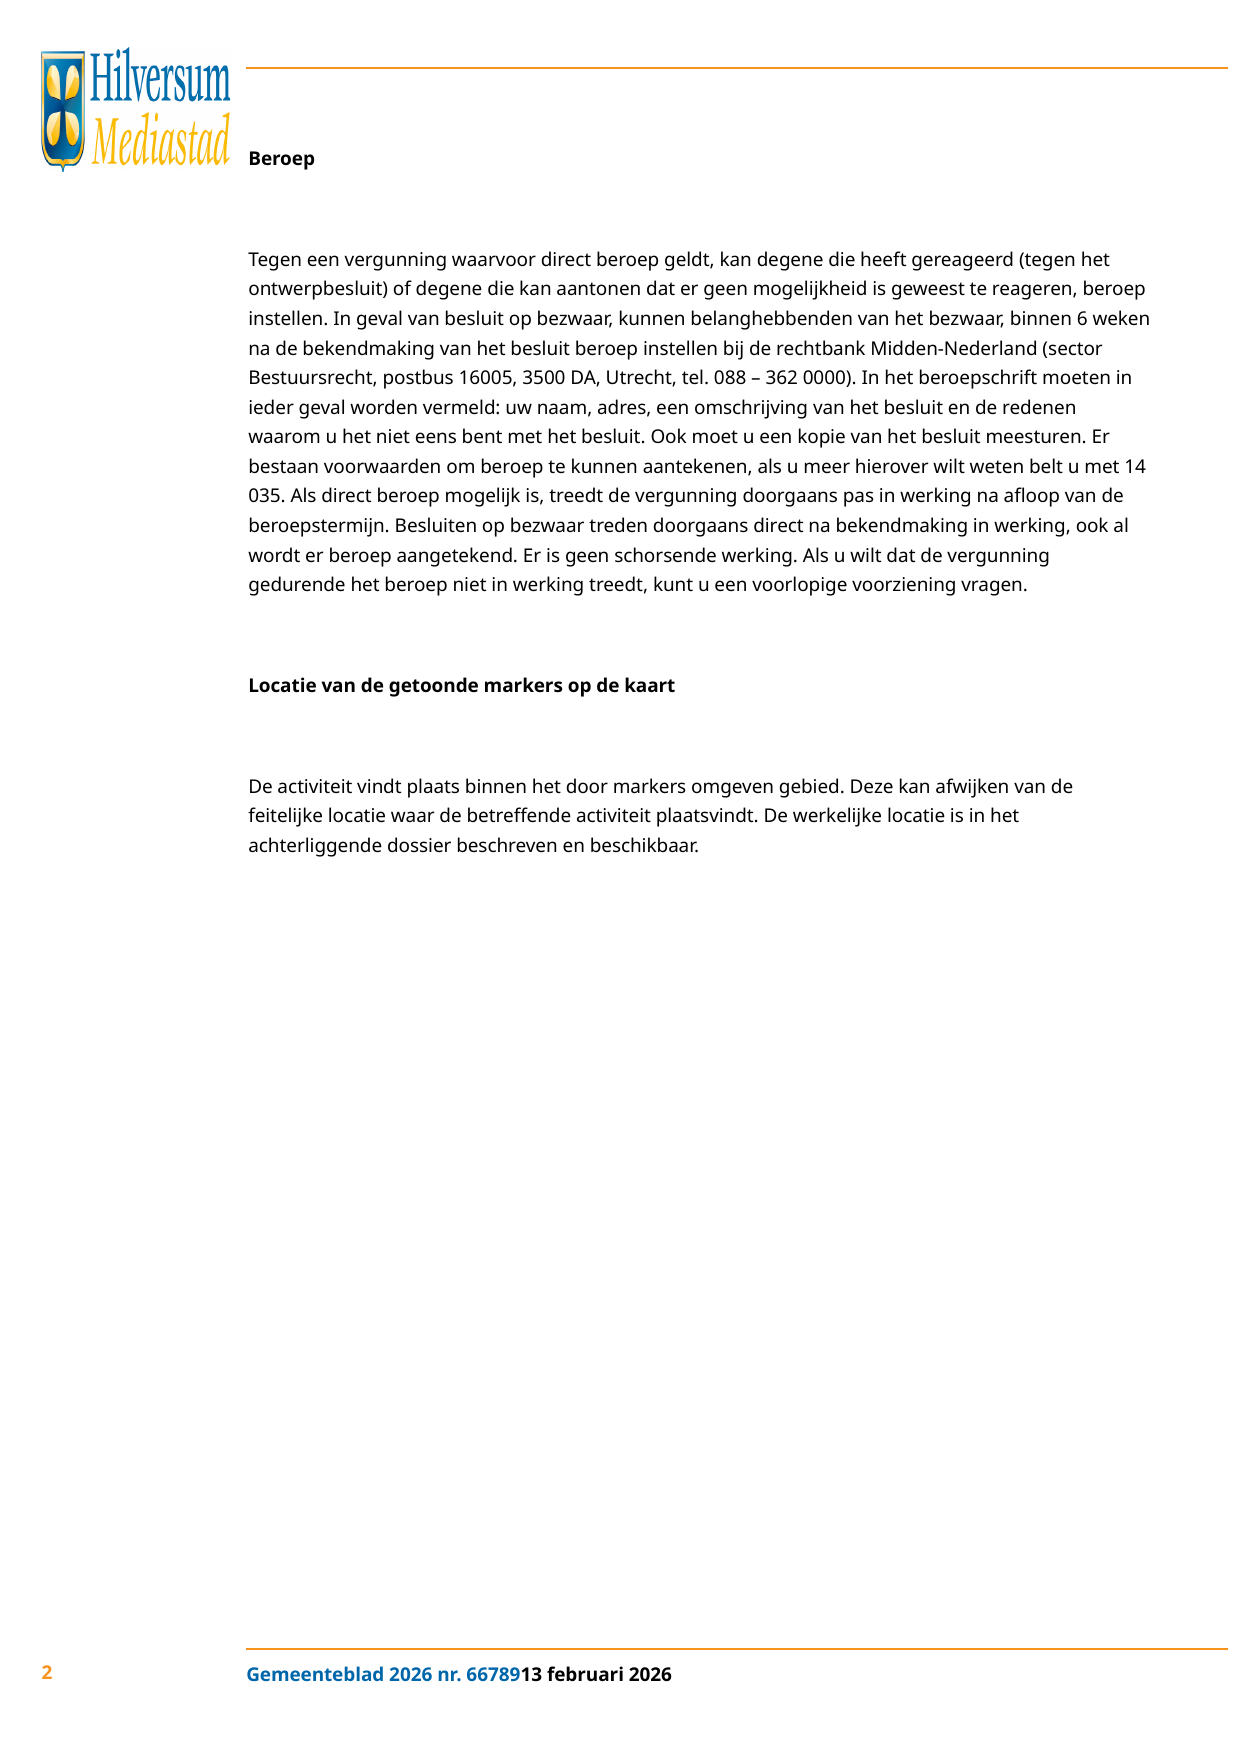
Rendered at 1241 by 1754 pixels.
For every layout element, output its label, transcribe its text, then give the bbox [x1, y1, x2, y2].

picture [41, 47, 231, 172]
text Locatie van de getoonde markers op de kaart [248, 672, 1152, 698]
text Beroep [248, 145, 1152, 171]
text Tegen een vergunning waarvoor direct beroep geldt, kan degene die heeft gereageerd (tegen het ontwerpbesluit) of degene die kan aantonen dat er geen mogelijkheid is geweest te reageren, beroep instellen. In geval van besluit op bezwaar, kunnen belanghebbenden van het bezwaar, binnen 6 weken na de bekendmaking van het besluit beroep instellen bij de rechtbank Midden-Nederland (sector Bestuursrecht, postbus 16005, 3500 DA, Utrecht, tel. 088 – 362 0000). In het beroepschrift moeten in ieder geval worden vermeld: uw naam, adres, een omschrijving van het besluit en de redenen waarom u het niet eens bent met het besluit. Ook moet u een kopie van het besluit meesturen. Er bestaan voorwaarden om beroep te kunnen aantekenen, als u meer hierover wilt weten belt u met 14 035. Als direct beroep mogelijk is, treedt de vergunning doorgaans pas in werking na afloop van de beroepstermijn. Besluiten op bezwaar treden doorgaans direct na bekendmaking in werking, ook al wordt er beroep aangetekend. Er is geen schorsende werking. Als u wilt dat de vergunning gedurende het beroep niet in werking treedt, kunt u een voorlopige voorziening vragen. [248, 246, 1152, 597]
text De activiteit vindt plaats binnen het door markers omgeven gebied. Deze kan afwijken van de feitelijke locatie waar de betreffende activiteit plaatsvindt. De werkelijke locatie is in het achterliggende dossier beschreven en beschikbaar. [248, 773, 1152, 858]
